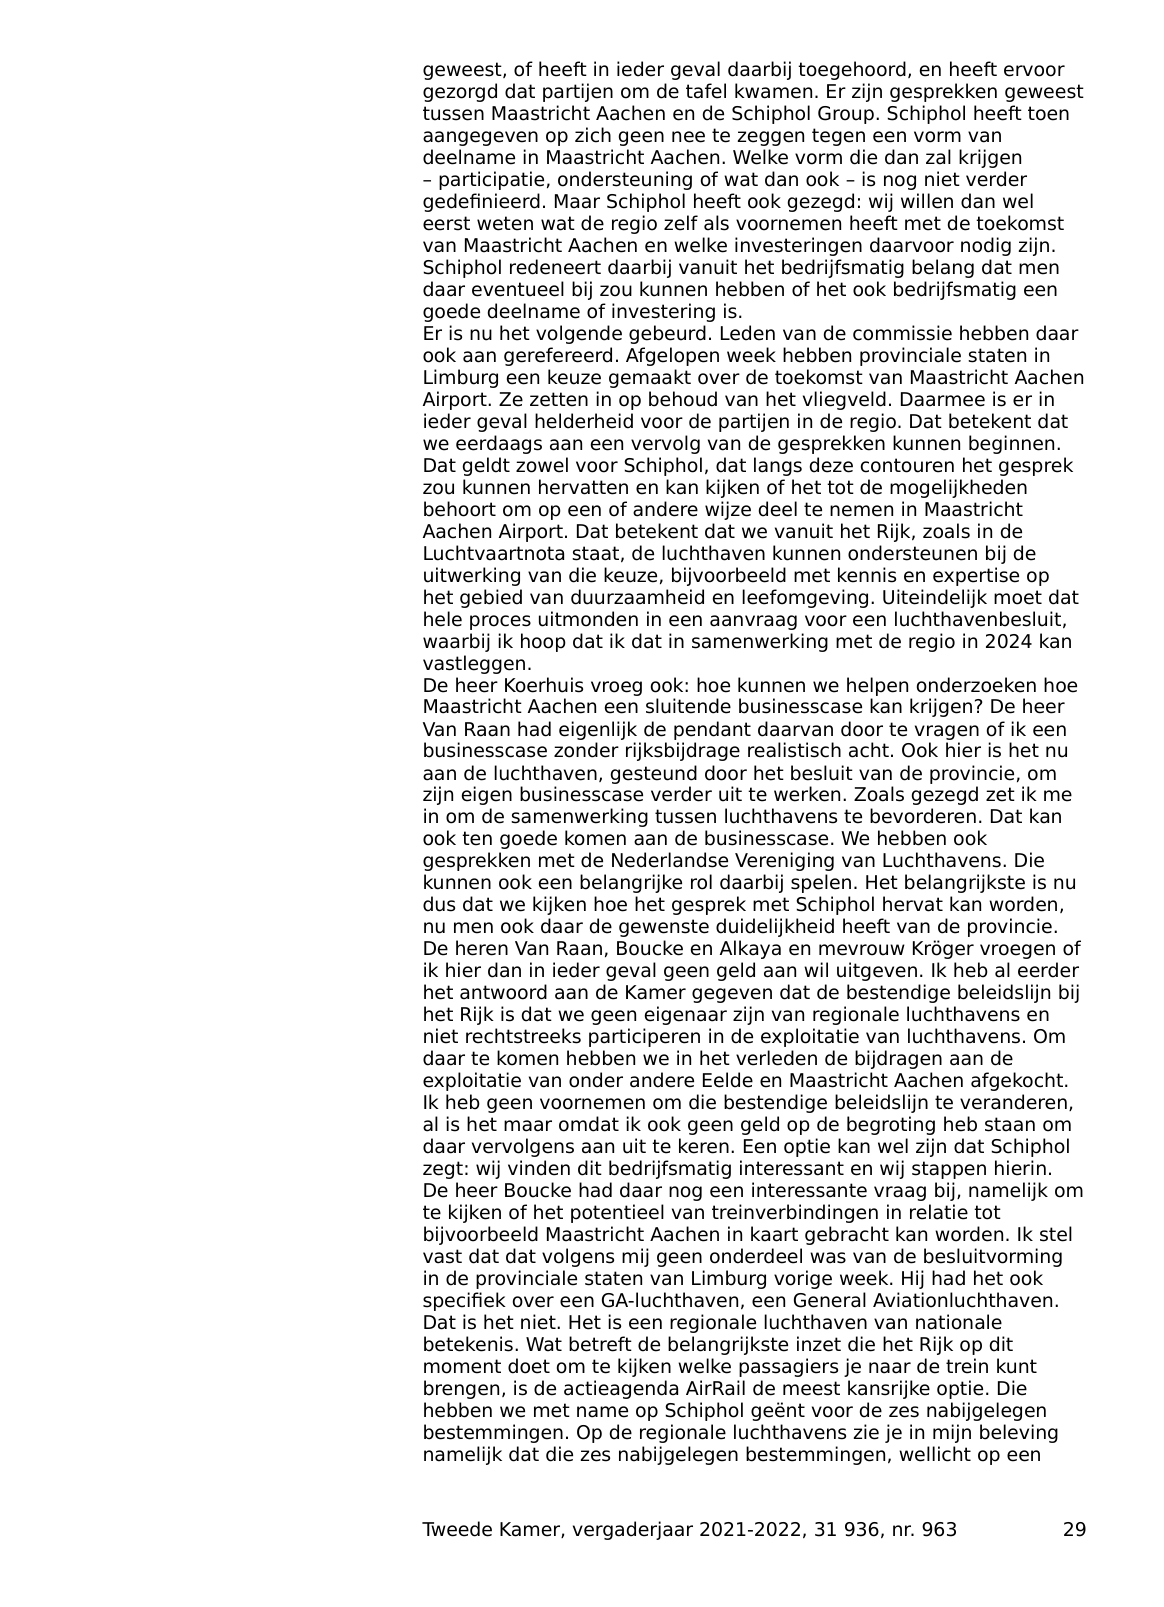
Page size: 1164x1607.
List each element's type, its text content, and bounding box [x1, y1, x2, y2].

text Er is nu het volgende gebeurd. Leden van de commissie hebben daar ook aan gerefereerd. Afgelopen week hebben provinciale staten in Limburg een keuze gemaakt over de toekomst van Maastricht Aachen Airport. Ze zetten in op behoud van het vliegveld. Daarmee is er in ieder geval helderheid voor de partijen in de regio. Dat betekent dat we eerdaags aan een vervolg van de gesprekken kunnen beginnen. Dat geldt zowel voor Schiphol, dat langs deze contouren het gesprek zou kunnen hervatten en kan kijken of het tot de mogelijkheden behoort om op een of andere wijze deel te nemen in Maastricht Aachen Airport. Dat betekent dat we vanuit het Rijk, zoals in de Luchtvaartnota staat, de luchthaven kunnen ondersteunen bij de uitwerking van die keuze, bijvoorbeeld met kennis en expertise op het gebied van duurzaamheid en leefomgeving. Uiteindelijk moet dat hele proces uitmonden in een aanvraag voor een luchthavenbesluit, waarbij ik hoop dat ik dat in samenwerking met de regio in 2024 kan vastleggen. [422, 323, 1087, 674]
text De heer Koerhuis vroeg ook: hoe kunnen we helpen onderzoeken hoe Maastricht Aachen een sluitende businesscase kan krijgen? De heer Van Raan had eigenlijk de pendant daarvan door te vragen of ik een businesscase zonder rijksbijdrage realistisch acht. Ook hier is het nu aan de luchthaven, gesteund door het besluit van de provincie, om zijn eigen businesscase verder uit te werken. Zoals gezegd zet ik me in om de samenwerking tussen luchthavens te bevorderen. Dat kan ook ten goede komen aan de businesscase. We hebben ook gesprekken met de Nederlandse Vereniging van Luchthavens. Die kunnen ook een belangrijke rol daarbij spelen. Het belangrijkste is nu dus dat we kijken hoe het gesprek met Schiphol hervat kan worden, nu men ook daar de gewenste duidelijkheid heeft van de provincie. [422, 674, 1087, 938]
text geweest, of heeft in ieder geval daarbij toegehoord, en heeft ervoor gezorgd dat partijen om de tafel kwamen. Er zijn gesprekken geweest tussen Maastricht Aachen en de Schiphol Group. Schiphol heeft toen aangegeven op zich geen nee te zeggen tegen een vorm van deelname in Maastricht Aachen. Welke vorm die dan zal krijgen – participatie, ondersteuning of wat dan ook – is nog niet verder gedefinieerd. Maar Schiphol heeft ook gezegd: wij willen dan wel eerst weten wat de regio zelf als voornemen heeft met de toekomst van Maastricht Aachen en welke investeringen daarvoor nodig zijn. Schiphol redeneert daarbij vanuit het bedrijfsmatig belang dat men daar eventueel bij zou kunnen hebben of het ook bedrijfsmatig een goede deelname of investering is. [422, 59, 1087, 323]
text De heren Van Raan, Boucke en Alkaya en mevrouw Kröger vroegen of ik hier dan in ieder geval geen geld aan wil uitgeven. Ik heb al eerder het antwoord aan de Kamer gegeven dat de bestendige beleidslijn bij het Rijk is dat we geen eigenaar zijn van regionale luchthavens en niet rechtstreeks participeren in de exploitatie van luchthavens. Om daar te komen hebben we in het verleden de bijdragen aan de exploitatie van onder andere Eelde en Maastricht Aachen afgekocht. Ik heb geen voornemen om die bestendige beleidslijn te veranderen, al is het maar omdat ik ook geen geld op de begroting heb staan om daar vervolgens aan uit te keren. Een optie kan wel zijn dat Schiphol zegt: wij vinden dit bedrijfsmatig interessant en wij stappen hierin. [422, 938, 1087, 1180]
text De heer Boucke had daar nog een interessante vraag bij, namelijk om te kijken of het potentieel van treinverbindingen in relatie tot bijvoorbeeld Maastricht Aachen in kaart gebracht kan worden. Ik stel vast dat dat volgens mij geen onderdeel was van de besluitvorming in de provinciale staten van Limburg vorige week. Hij had het ook specifiek over een GA-luchthaven, een General Aviationluchthaven. Dat is het niet. Het is een regionale luchthaven van nationale betekenis. Wat betreft de belangrijkste inzet die het Rijk op dit moment doet om te kijken welke passagiers je naar de trein kunt brengen, is de actieagenda AirRail de meest kansrijke optie. Die hebben we met name op Schiphol geënt voor de zes nabijgelegen bestemmingen. Op de regionale luchthavens zie je in mijn beleving namelijk dat die zes nabijgelegen bestemmingen, wellicht op een [422, 1180, 1087, 1466]
